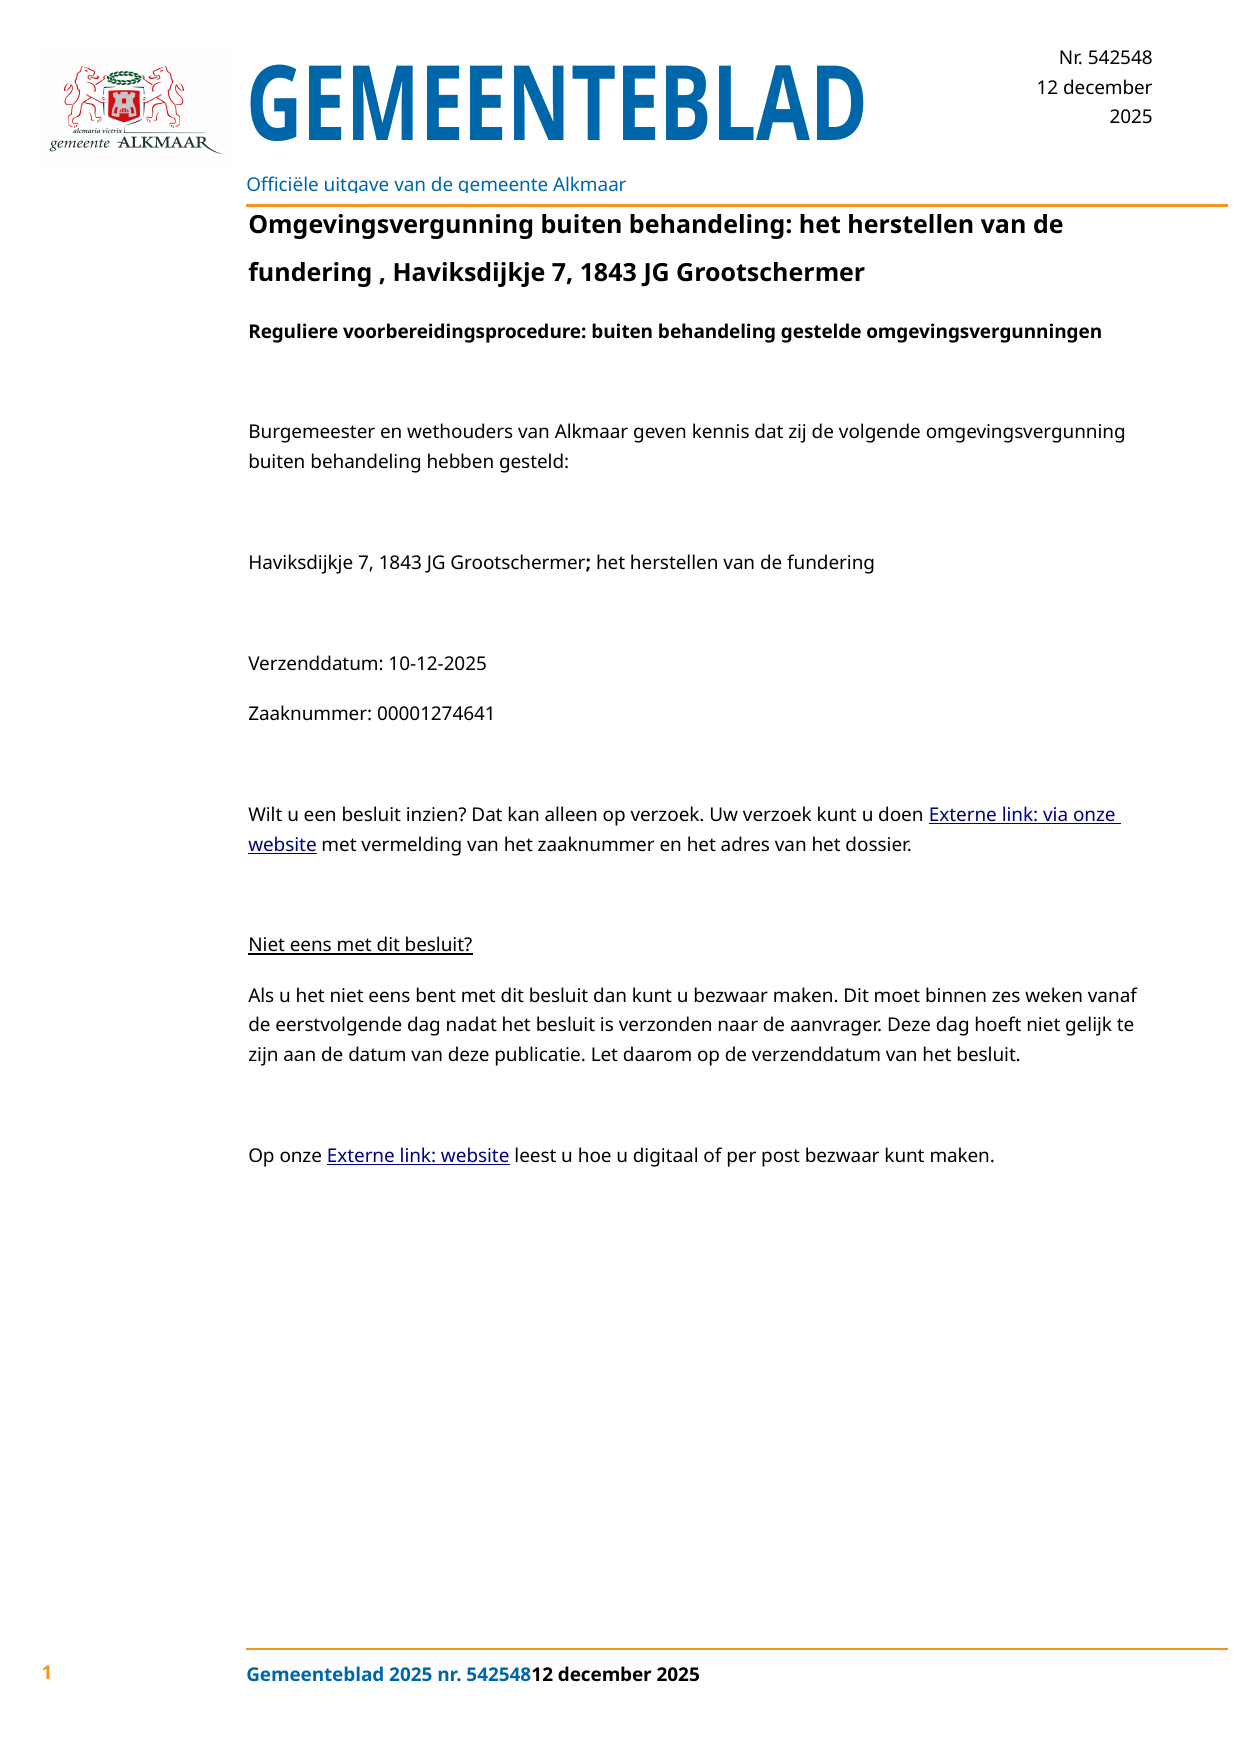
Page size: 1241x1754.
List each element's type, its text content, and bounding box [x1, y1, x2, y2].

text Niet eens met dit besluit? [248, 932, 1152, 957]
text Wilt u een besluit inzien? Dat kan alleen op verzoek. Uw verzoek kunt u doen Externe link: via onze website met vermelding van het zaaknummer en het adres van het dossier. [248, 801, 1152, 857]
text Als u het niet eens bent met dit besluit dan kunt u bezwaar maken. Dit moet binnen zes weken vanaf de eerstvolgende dag nadat het besluit is verzonden naar de aanvrager. Deze dag hoeft niet gelijk te zijn aan de datum van deze publicatie. Let daarom op de verzenddatum van het besluit. [248, 982, 1152, 1067]
picture [41, 47, 231, 172]
text Haviksdijkje 7, 1843 JG Grootschermer; het herstellen van de fundering [248, 549, 1152, 575]
text Burgemeester en wethouders van Alkmaar geven kennis dat zij de volgende omgevingsvergunning buiten behandeling hebben gesteld: [248, 419, 1152, 474]
text Zaaknummer: 00001274641 [248, 700, 1152, 726]
text Reguliere voorbereidingsprocedure: buiten behandeling gestelde omgevingsvergunningen [248, 318, 1152, 344]
text Omgevingsvergunning buiten behandeling: het herstellen van de fundering , Haviksdijkje 7, 1843 JG Grootschermer [248, 207, 1152, 288]
text Op onze Externe link: website leest u hoe u digitaal of per post bezwaar kunt maken. [248, 1142, 1152, 1168]
text Verzenddatum: 10-12-2025 [248, 650, 1152, 676]
